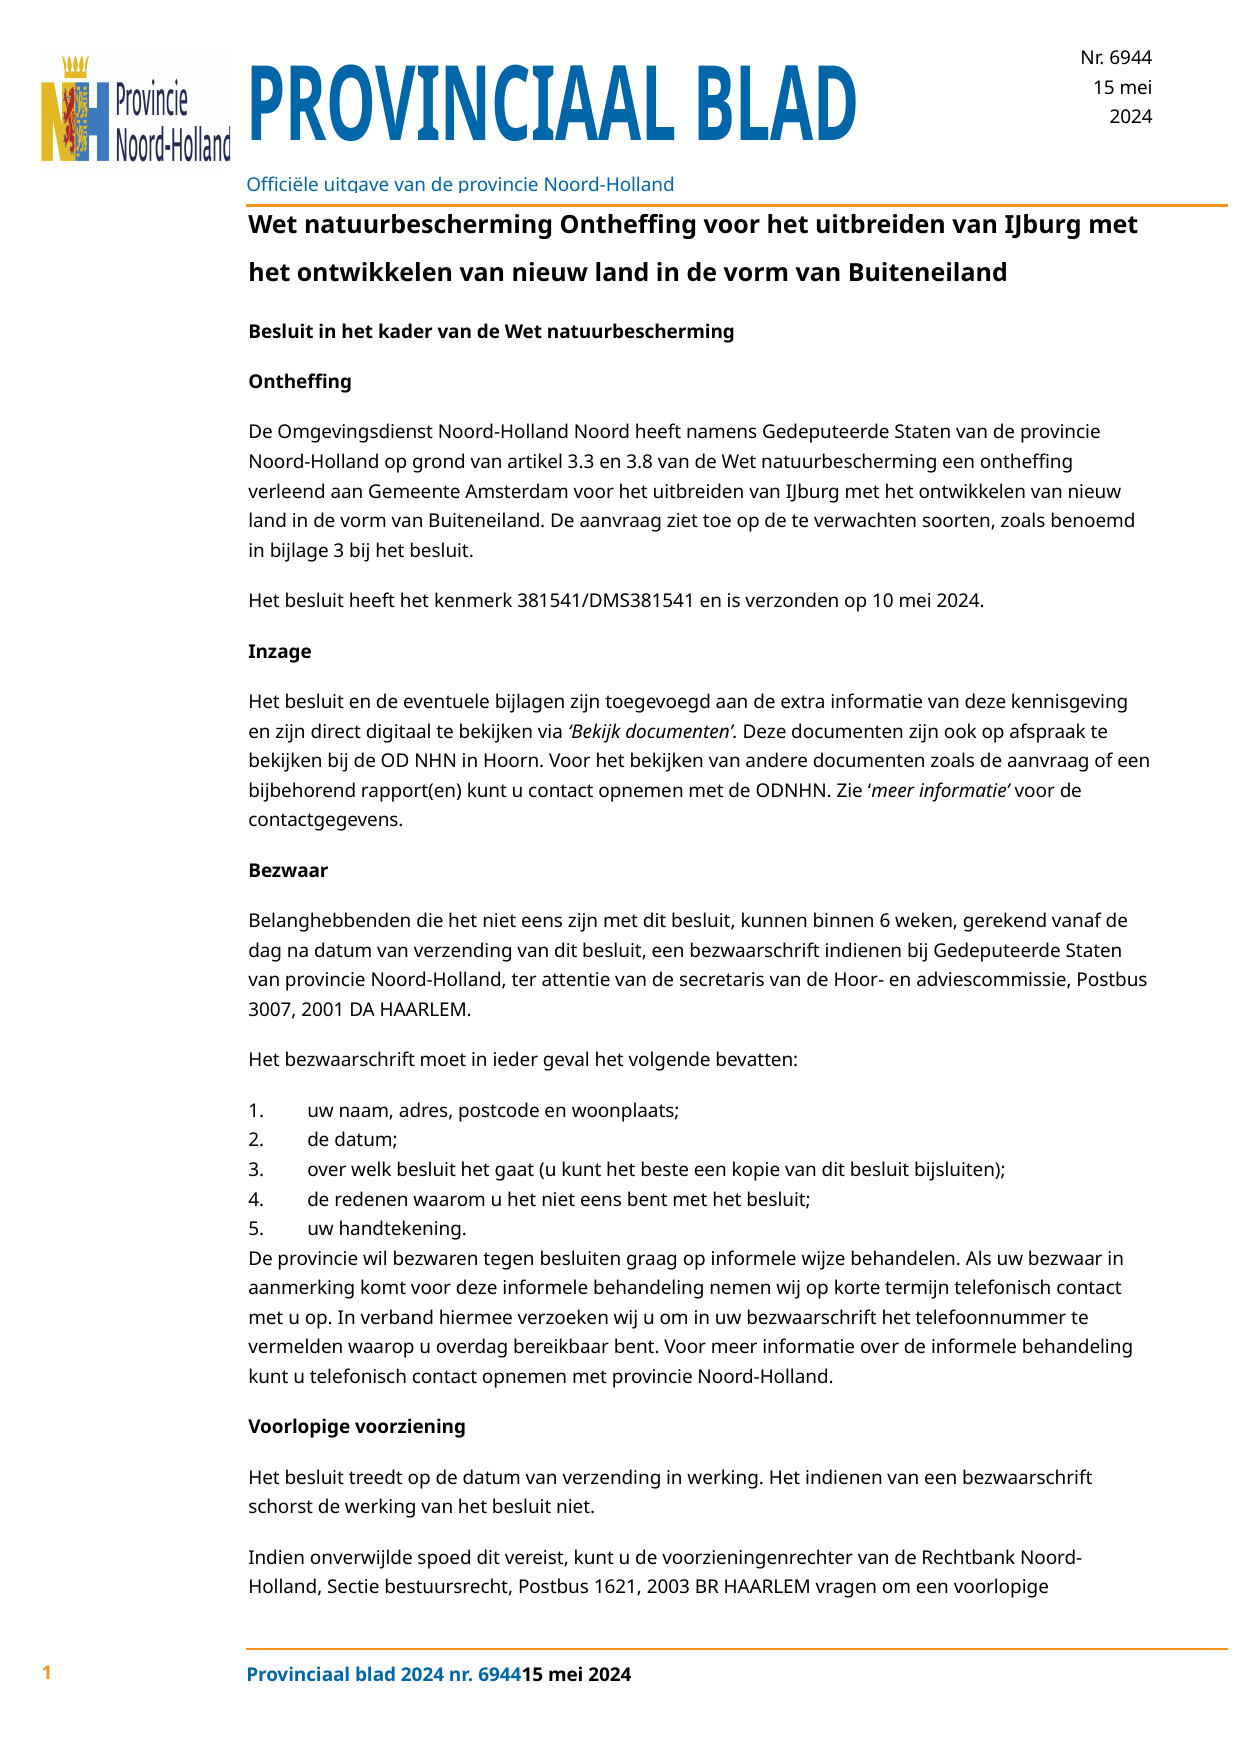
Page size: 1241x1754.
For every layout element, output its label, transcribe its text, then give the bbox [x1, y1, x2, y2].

list de redenen waarom u het niet eens bent met het besluit; [248, 1186, 1152, 1212]
text De provincie wil bezwaren tegen besluiten graag op informele wijze behandelen. Als uw bezwaar in aanmerking komt voor deze informele behandeling nemen wij op korte termijn telefonisch contact met u op. In verband hiermee verzoeken wij u om in uw bezwaarschrift het telefoonnummer te vermelden waarop u overdag bereikbaar bent. Voor meer informatie over de informele behandeling kunt u telefonisch contact opnemen met provincie Noord-Holland. [248, 1245, 1152, 1389]
text Het bezwaarschrift moet in ieder geval het volgende bevatten: [248, 1047, 1152, 1072]
text Bezwaar [248, 857, 1152, 883]
text Indien onverwijlde spoed dit vereist, kunt u de voorzieningenrechter van de Rechtbank Noord-Holland, Sectie bestuursrecht, Postbus 1621, 2003 BR HAARLEM vragen om een voorlopige [248, 1544, 1152, 1599]
text Het besluit treedt op de datum van verzending in werking. Het indienen van een bezwaarschrift schorst de werking van het besluit niet. [248, 1464, 1152, 1519]
text Voorlopige voorziening [248, 1414, 1152, 1439]
picture [41, 47, 231, 172]
text Het besluit en de eventuele bijlagen zijn toegevoegd aan de extra informatie van deze kennisgeving en zijn direct digitaal te bekijken via ‘Bekijk documenten’. Deze documenten zijn ook op afspraak te bekijken bij de OD NHN in Hoorn. Voor het bekijken van andere documenten zoals de aanvraag of een bijbehorend rapport(en) kunt u contact opnemen met de ODNHN. Zie ‘meer informatie’ voor de contactgegevens. [248, 688, 1152, 832]
text Besluit in het kader van de Wet natuurbescherming [248, 318, 1152, 344]
list de datum; [248, 1127, 1152, 1152]
text Het besluit heeft het kenmerk 381541/DMS381541 en is verzonden op 10 mei 2024. [248, 587, 1152, 613]
text Ontheffing [248, 368, 1152, 394]
list over welk besluit het gaat (u kunt het beste een kopie van dit besluit bijsluiten); [248, 1156, 1152, 1182]
list uw naam, adres, postcode en woonplaats; [248, 1097, 1152, 1123]
text Wet natuurbescherming Ontheffing voor het uitbreiden van IJburg met het ontwikkelen van nieuw land in de vorm van Buiteneiland [248, 207, 1152, 288]
text De Omgevingsdienst Noord-Holland Noord heeft namens Gedeputeerde Staten van de provincie Noord-Holland op grond van artikel 3.3 en 3.8 van de Wet natuurbescherming een ontheffing verleend aan Gemeente Amsterdam voor het uitbreiden van IJburg met het ontwikkelen van nieuw land in de vorm van Buiteneiland. De aanvraag ziet toe op de te verwachten soorten, zoals benoemd in bijlage 3 bij het besluit. [248, 419, 1152, 563]
text Inzage [248, 638, 1152, 664]
list uw handtekening. [248, 1215, 1152, 1241]
text Belanghebbenden die het niet eens zijn met dit besluit, kunnen binnen 6 weken, gerekend vanaf de dag na datum van verzending van dit besluit, een bezwaarschrift indienen bij Gedeputeerde Staten van provincie Noord-Holland, ter attentie van de secretaris van de Hoor- en adviescommissie, Postbus 3007, 2001 DA HAARLEM. [248, 907, 1152, 1022]
